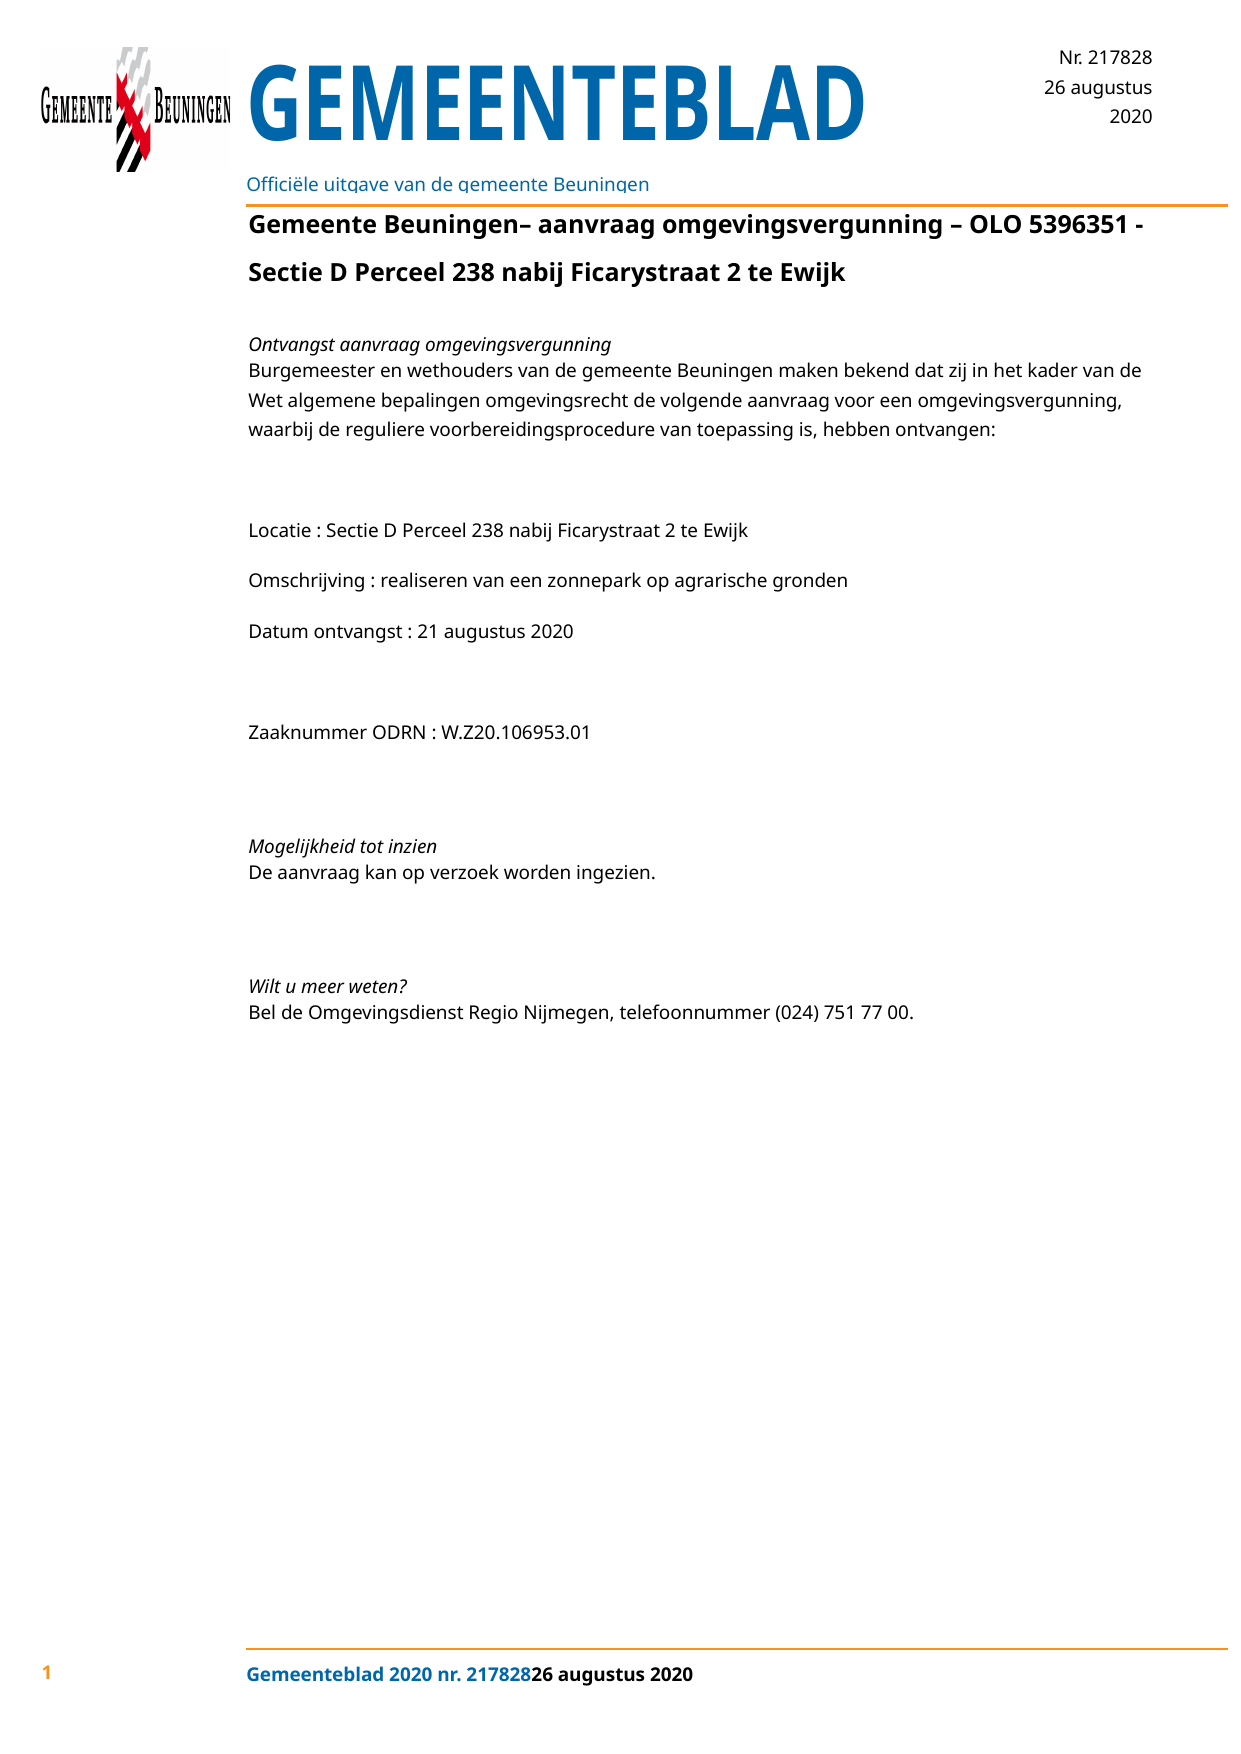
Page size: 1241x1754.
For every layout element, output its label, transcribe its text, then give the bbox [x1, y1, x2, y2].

text Burgemeester en wethouders van de gemeente Beuningen maken bekend dat zij in het kader van de Wet algemene bepalingen omgevingsrecht de volgende aanvraag voor een omgevingsvergunning, waarbij de reguliere voorbereidingsprocedure van toepassing is, hebben ontvangen: [248, 357, 1152, 442]
text Omschrijving : realiseren van een zonnepark op agrarische gronden [248, 568, 1152, 593]
text Locatie : Sectie D Perceel 238 nabij Ficarystraat 2 te Ewijk [248, 517, 1152, 543]
text Mogelijkheid tot inzien [248, 833, 1152, 859]
text Datum ontvangst : 21 augustus 2020 [248, 618, 1152, 644]
picture [41, 47, 231, 172]
text Wilt u meer weten? [248, 973, 1152, 999]
text Bel de Omgevingsdienst Regio Nijmegen, telefoonnummer (024) 751 77 00. [248, 999, 1152, 1025]
text Ontvangst aanvraag omgevingsvergunning [248, 331, 1152, 357]
text De aanvraag kan op verzoek worden ingezien. [248, 859, 1152, 885]
text Gemeente Beuningen– aanvraag omgevingsvergunning – OLO 5396351 - Sectie D Perceel 238 nabij Ficarystraat 2 te Ewijk [248, 207, 1152, 288]
text Zaaknummer ODRN : W.Z20.106953.01 [248, 719, 1152, 744]
